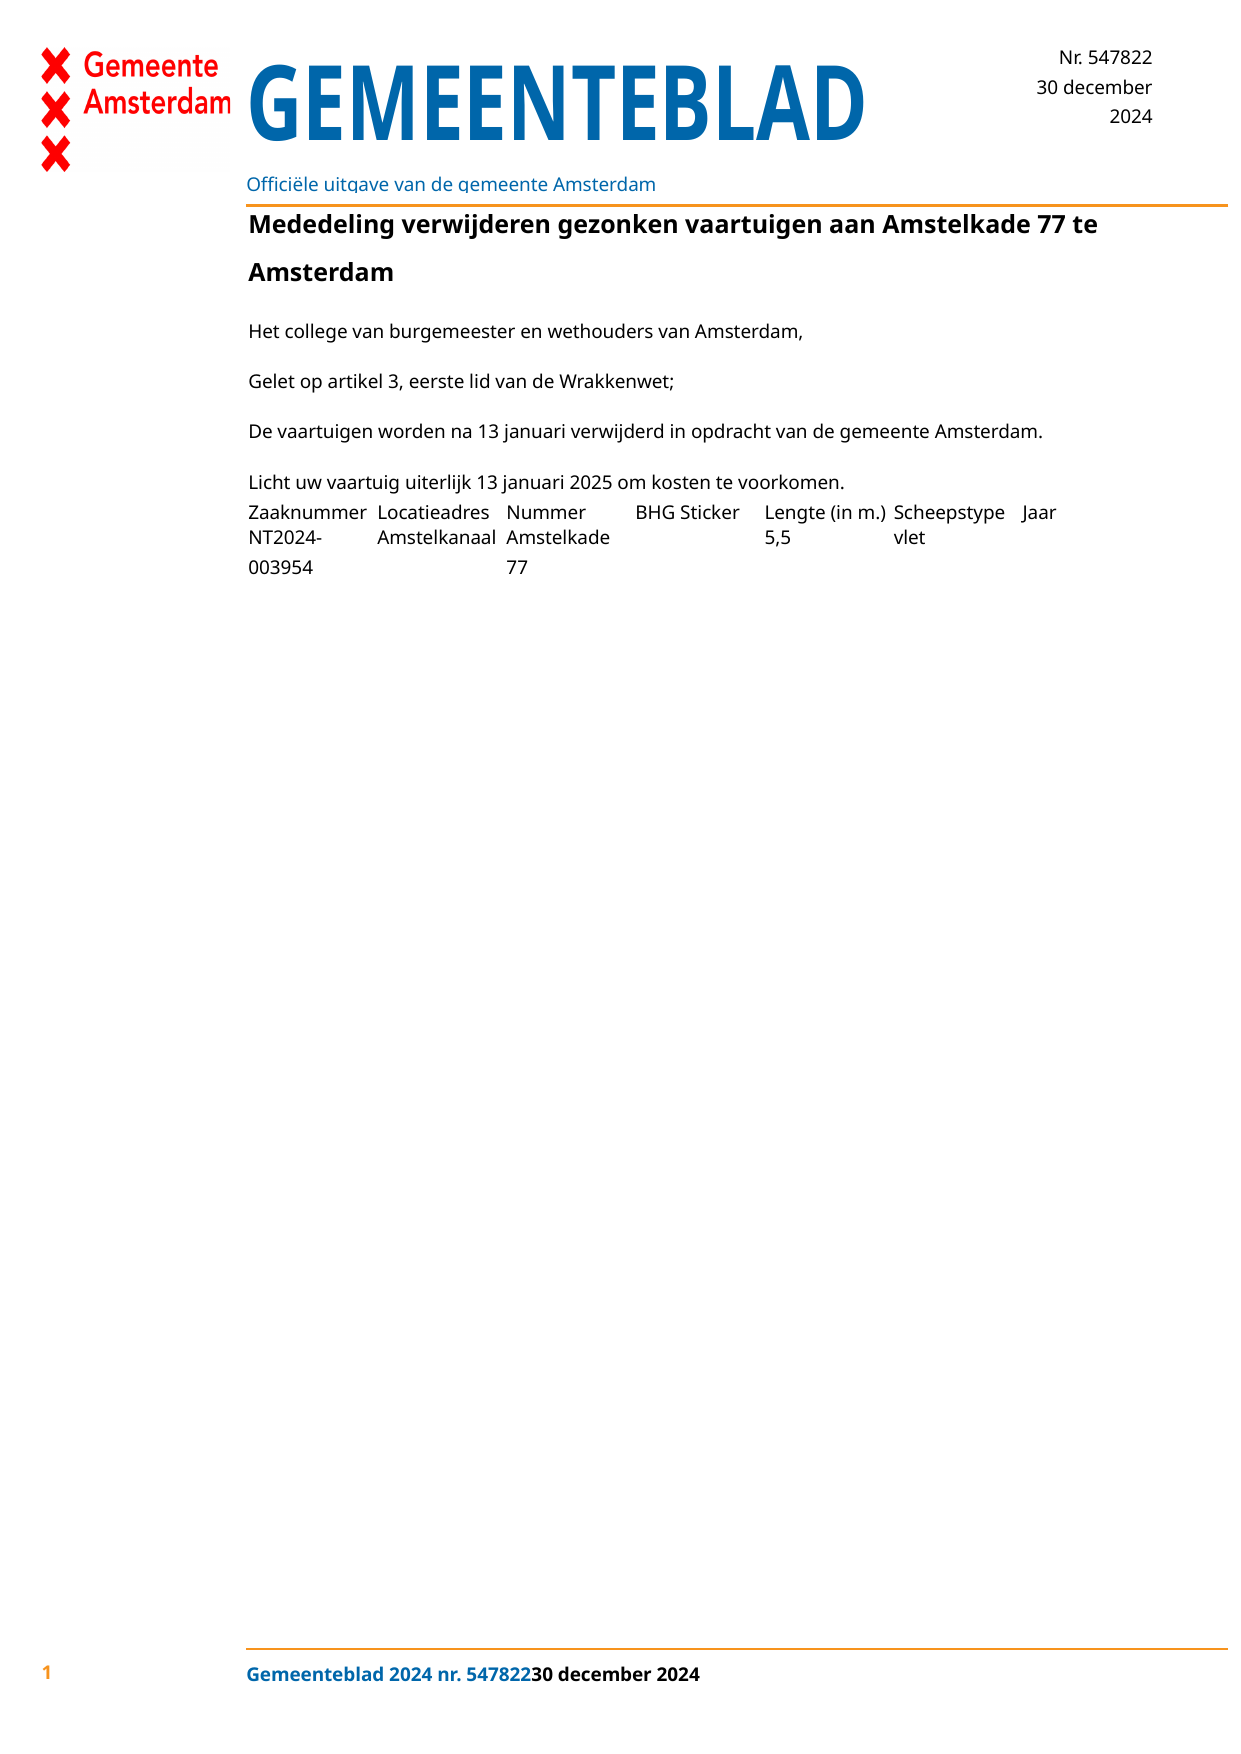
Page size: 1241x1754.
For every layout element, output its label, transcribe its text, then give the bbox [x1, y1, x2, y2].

table_cell NT2024-003954 [248, 525, 377, 580]
table_cell [635, 525, 764, 580]
table_header Scheepstype [894, 499, 1022, 524]
table_cell vlet [894, 525, 1022, 580]
text Licht uw vaartuig uiterlijk 13 januari 2025 om kosten te voorkomen. [248, 469, 1152, 495]
table_header Jaar [1023, 499, 1152, 524]
text Het college van burgemeester en wethouders van Amsterdam, [248, 318, 1152, 344]
picture [41, 47, 231, 172]
table_header Nummer [506, 499, 635, 524]
table_header Locatieadres [377, 499, 506, 524]
text Gelet op artikel 3, eerste lid van de Wrakkenwet; [248, 368, 1152, 394]
table_cell 5,5 [764, 525, 893, 580]
table_cell [1023, 525, 1152, 580]
table_header Lengte (in m.) [764, 499, 893, 524]
table_cell Amstelkade 77 [506, 525, 635, 580]
table_header Zaaknummer [248, 499, 377, 524]
text De vaartuigen worden na 13 januari verwijderd in opdracht van de gemeente Amsterdam. [248, 419, 1152, 444]
table_cell Amstelkanaal [377, 525, 506, 580]
table_header BHG Sticker [635, 499, 764, 524]
text Mededeling verwijderen gezonken vaartuigen aan Amstelkade 77 te Amsterdam [248, 207, 1152, 288]
